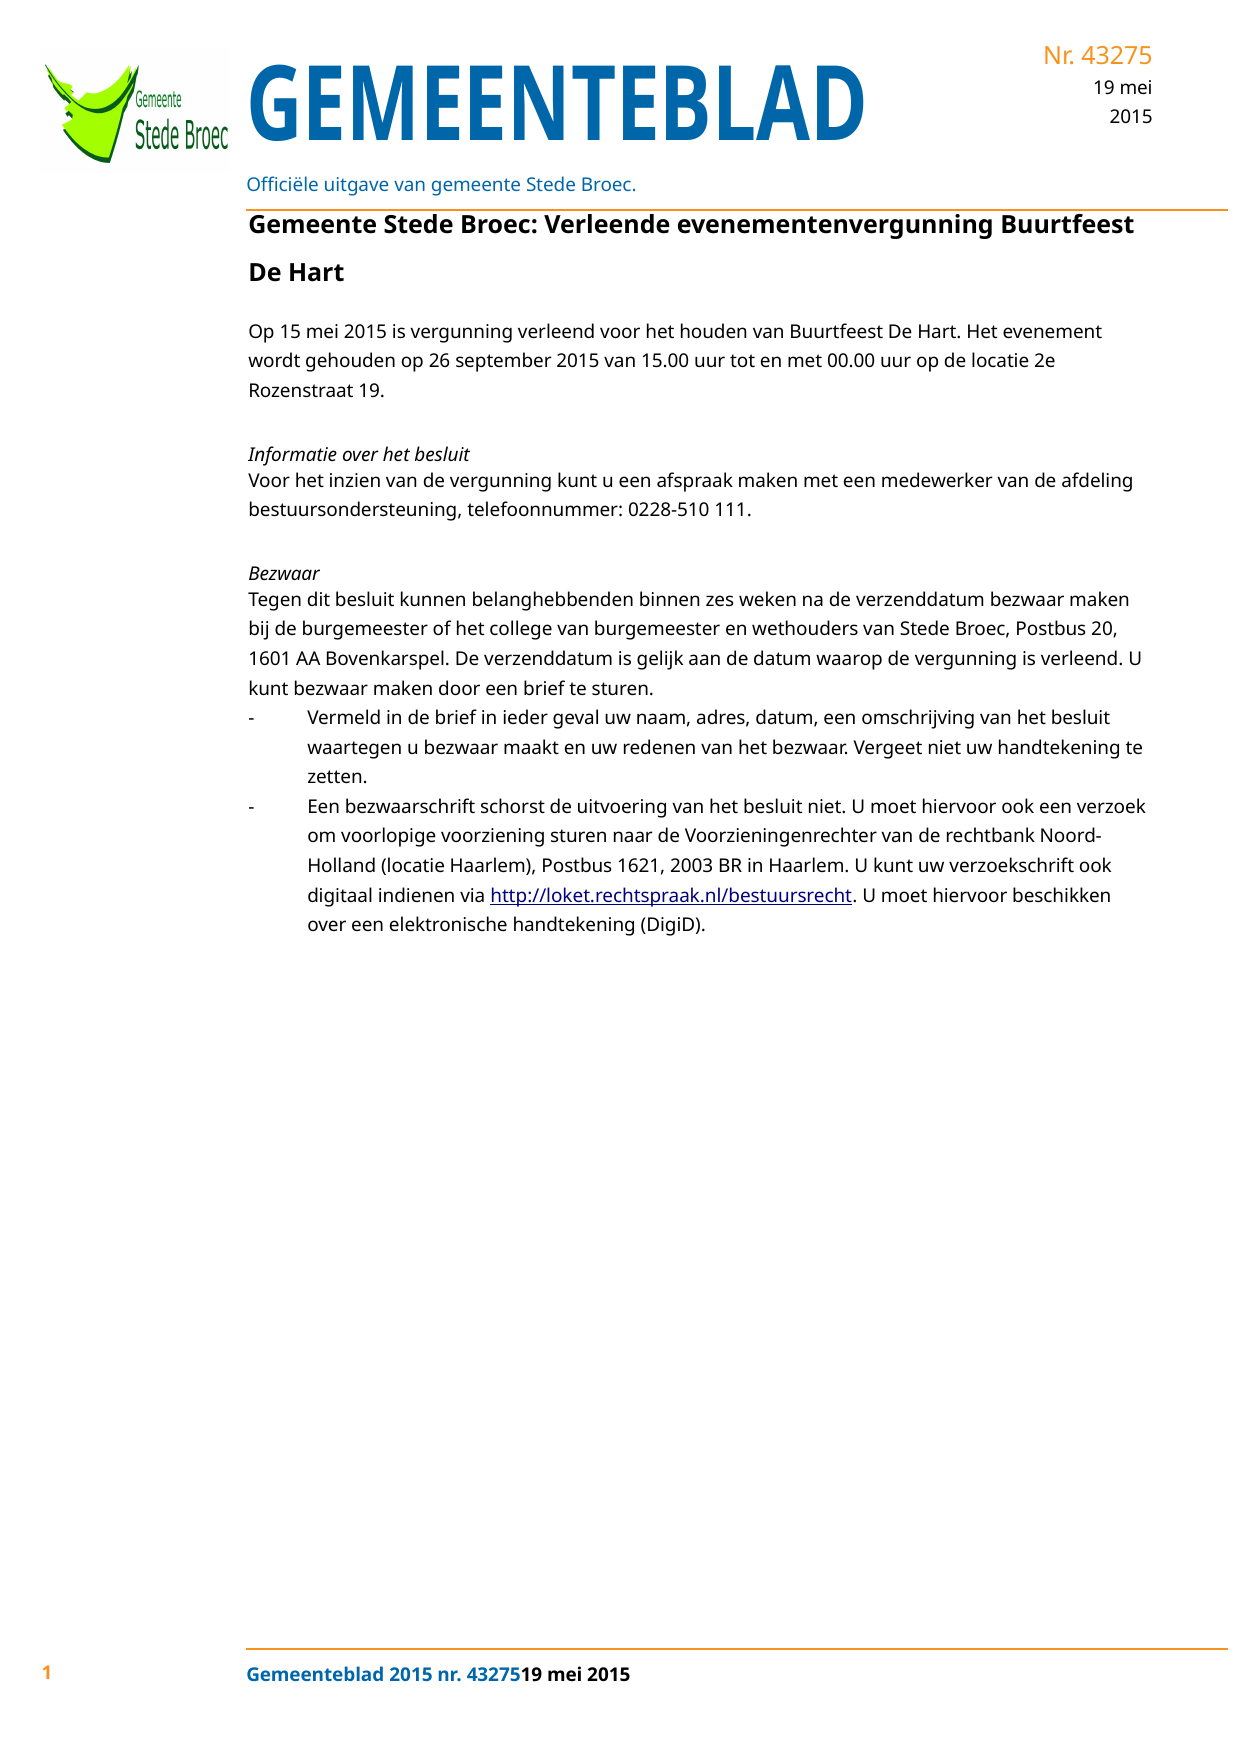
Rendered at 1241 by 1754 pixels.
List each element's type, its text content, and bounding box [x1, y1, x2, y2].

list Vermeld in de brief in ieder geval uw naam, adres, datum, een omschrijving van het besluit waartegen u bezwaar maakt en uw redenen van het bezwaar. Vergeet niet uw handtekening te zetten. [248, 704, 1152, 789]
text Informatie over het besluit [248, 441, 1152, 467]
text Op 15 mei 2015 is vergunning verleend voor het houden van Buurtfeest De Hart. Het evenement wordt gehouden op 26 september 2015 van 15.00 uur tot en met 00.00 uur op de locatie 2e Rozenstraat 19. [248, 318, 1152, 403]
text Gemeente Stede Broec: Verleende evenementenvergunning Buurtfeest De Hart [248, 211, 1152, 288]
text Tegen dit besluit kunnen belanghebbenden binnen zes weken na de verzenddatum bezwaar maken bij de burgemeester of het college van burgemeester en wethouders van Stede Broec, Postbus 20, 1601 AA Bovenkarspel. De verzenddatum is gelijk aan de datum waarop de vergunning is verleend. U kunt bezwaar maken door een brief te sturen. [248, 586, 1152, 701]
text Bezwaar [248, 560, 1152, 586]
text Voor het inzien van de vergunning kunt u een afspraak maken met een medewerker van de afdeling bestuursondersteuning, telefoonnummer: 0228-510 111. [248, 467, 1152, 522]
picture [41, 47, 231, 172]
list Een bezwaarschrift schorst de uitvoering van het besluit niet. U moet hiervoor ook een verzoek om voorlopige voorziening sturen naar de Voorzieningenrechter van de rechtbank Noord-Holland (locatie Haarlem), Postbus 1621, 2003 BR in Haarlem. U kunt uw verzoekschrift ook digitaal indienen via http://loket.rechtspraak.nl/bestuursrecht. U moet hiervoor beschikken over een elektronische handtekening (DigiD). [248, 793, 1152, 937]
